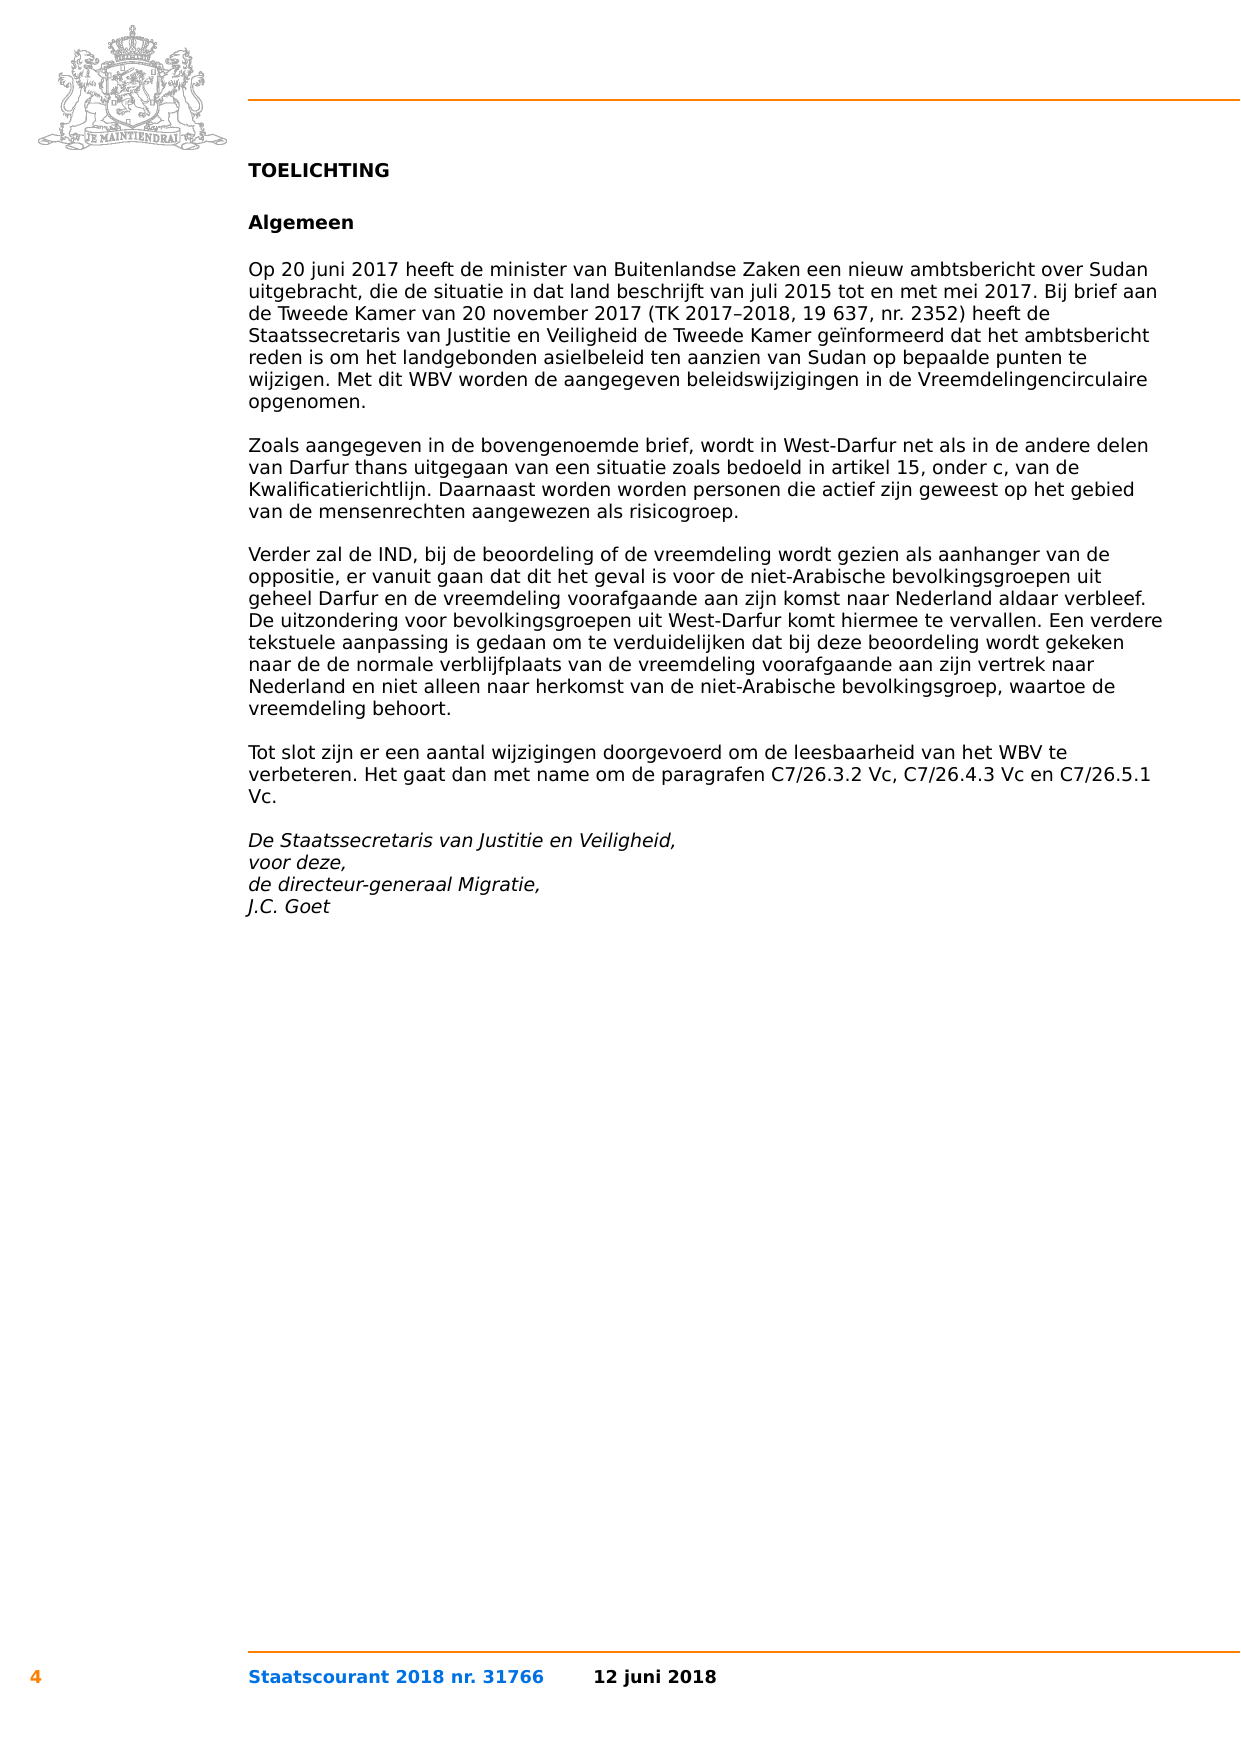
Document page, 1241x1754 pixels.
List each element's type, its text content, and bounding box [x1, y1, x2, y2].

text Verder zal de IND, bij de beoordeling of de vreemdeling wordt gezien als aanhanger van de oppositie, er vanuit gaan dat dit het geval is voor de niet-Arabische bevolkingsgroepen uit geheel Darfur en de vreemdeling voorafgaande aan zijn komst naar Nederland aldaar verbleef. De uitzondering voor bevolkingsgroepen uit West-Darfur komt hiermee te vervallen. Een verdere tekstuele aanpassing is gedaan om te verduidelijken dat bij deze beoordeling wordt gekeken naar de de normale verblijfplaats van de vreemdeling voorafgaande aan zijn vertrek naar Nederland en niet alleen naar herkomst van de niet-Arabische bevolkingsgroep, waartoe de vreemdeling behoort. [248, 544, 1163, 720]
text Tot slot zijn er een aantal wijzigingen doorgevoerd om de leesbaarheid van het WBV te verbeteren. Het gaat dan met name om de paragrafen C7/26.3.2 Vc, C7/26.4.3 Vc en C7/26.5.1 Vc. [248, 742, 1163, 808]
text De Staatssecretaris van Justitie en Veiligheid, voor deze, de directeur-generaal Migratie, J.C. Goet [248, 830, 1163, 918]
subtitle TOELICHTING [248, 160, 1163, 182]
subtitle Algemeen [248, 212, 1163, 234]
text Op 20 juni 2017 heeft de minister van Buitenlandse Zaken een nieuw ambtsbericht over Sudan uitgebracht, die de situatie in dat land beschrijft van juli 2015 tot en met mei 2017. Bij brief aan de Tweede Kamer van 20 november 2017 (TK 2017–2018, 19 637, nr. 2352) heeft de Staatssecretaris van Justitie en Veiligheid de Tweede Kamer geïnformeerd dat het ambtsbericht reden is om het landgebonden asielbeleid ten aanzien van Sudan op bepaalde punten te wijzigen. Met dit WBV worden de aangegeven beleidswijzigingen in de Vreemdelingencirculaire opgenomen. [248, 259, 1163, 413]
text Zoals aangegeven in de bovengenoemde brief, wordt in West-Darfur net als in de andere delen van Darfur thans uitgegaan van een situatie zoals bedoeld in artikel 15, onder c, van de Kwalificatierichtlijn. Daarnaast worden worden personen die actief zijn geweest op het gebied van de mensenrechten aangewezen als risicogroep. [248, 434, 1163, 522]
picture [38, 25, 227, 150]
